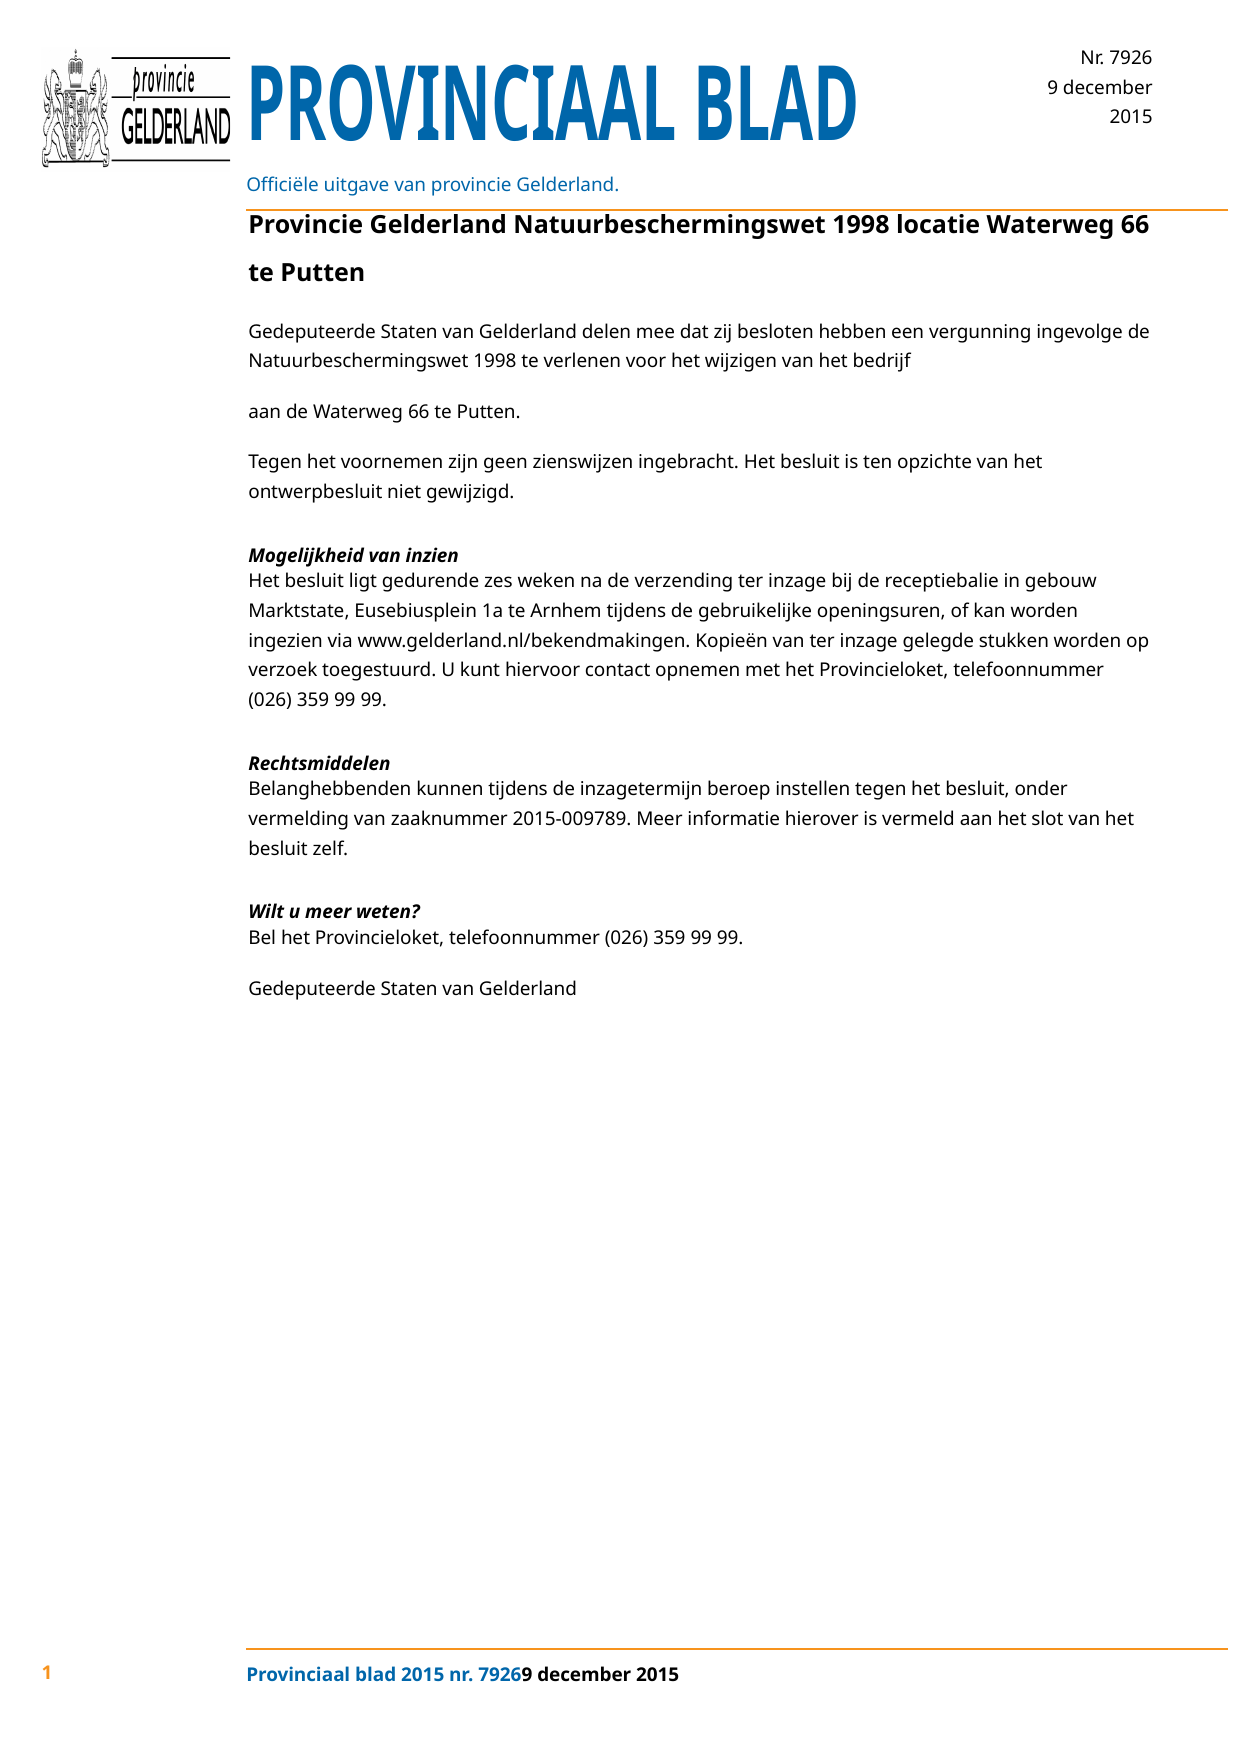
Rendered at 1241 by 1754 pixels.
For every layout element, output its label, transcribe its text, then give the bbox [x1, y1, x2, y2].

text aan de Waterweg 66 te Putten. [248, 398, 1152, 424]
text Wilt u meer weten? [248, 899, 1152, 924]
text Gedeputeerde Staten van Gelderland delen mee dat zij besloten hebben een vergunning ingevolge de Natuurbeschermingswet 1998 te verlenen voor het wijzigen van het bedrijf [248, 318, 1152, 373]
text Belanghebbenden kunnen tijdens de inzagetermijn beroep instellen tegen het besluit, onder vermelding van zaaknummer 2015-009789. Meer informatie hierover is vermeld aan het slot van het besluit zelf. [248, 776, 1152, 861]
text Provincie Gelderland Natuurbeschermingswet 1998 locatie Waterweg 66 te Putten [248, 211, 1152, 288]
text Bel het Provincieloket, telefoonnummer (026) 359 99 99. [248, 924, 1152, 950]
text Het besluit ligt gedurende zes weken na de verzending ter inzage bij de receptiebalie in gebouw Marktstate, Eusebiusplein 1a te Arnhem tijdens de gebruikelijke openingsuren, of kan worden ingezien via www.gelderland.nl/bekendmakingen. Kopieën van ter inzage gelegde stukken worden op verzoek toegestuurd. U kunt hiervoor contact opnemen met het Provincieloket, telefoonnummer (026) 359 99 99. [248, 568, 1152, 712]
text Gedeputeerde Staten van Gelderland [248, 975, 1152, 1001]
text Rechtsmiddelen [248, 750, 1152, 776]
text Mogelijkheid van inzien [248, 542, 1152, 568]
picture [41, 47, 231, 172]
text Tegen het voornemen zijn geen zienswijzen ingebracht. Het besluit is ten opzichte van het ontwerpbesluit niet gewijzigd. [248, 448, 1152, 504]
